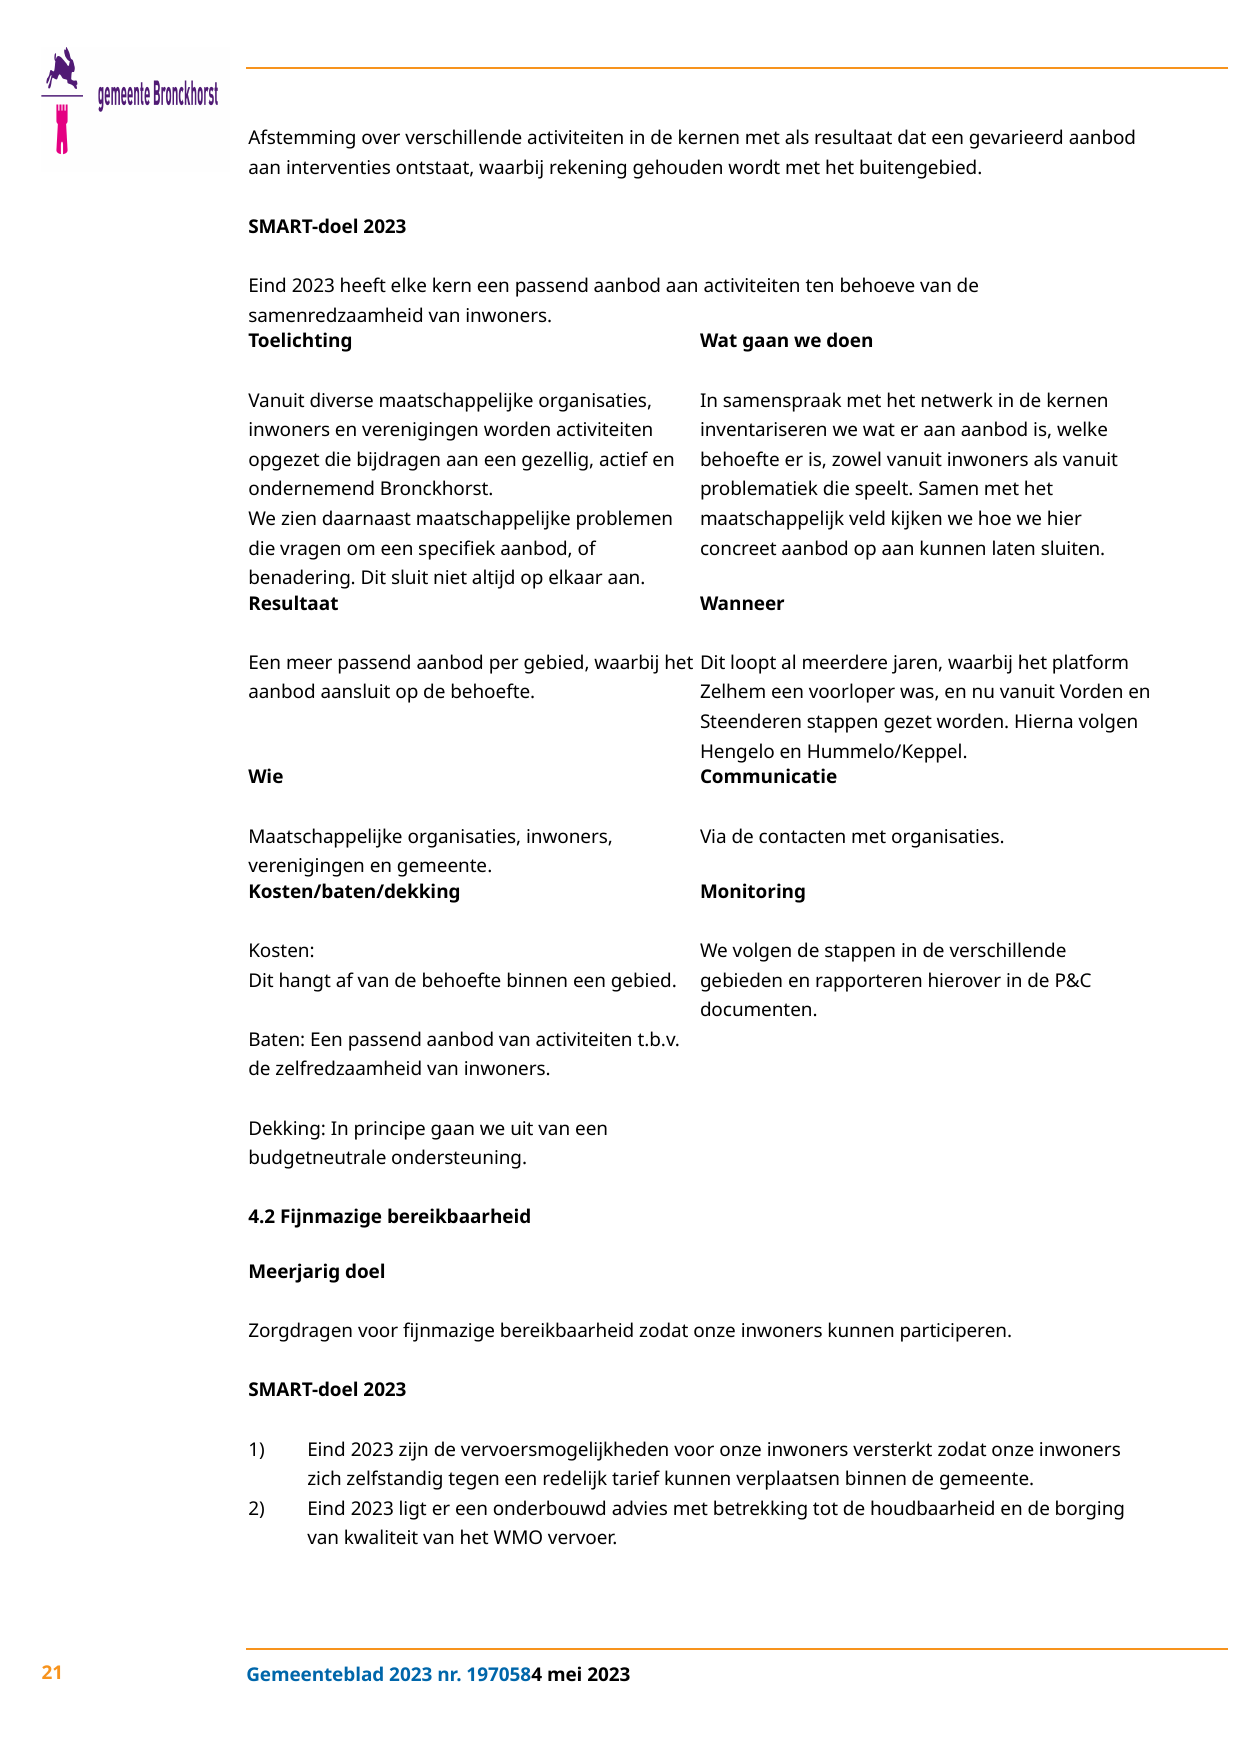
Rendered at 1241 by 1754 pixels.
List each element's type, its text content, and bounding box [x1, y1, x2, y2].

table_cell Toelichting Vanuit diverse maatschappelijke organisaties, inwoners en verenigingen worden activiteiten opgezet die bijdragen aan een gezellig, actief en ondernemend Bronckhorst. We zien daarnaast maatschappelijke problemen die vragen om een specifiek aanbod, of benadering. Dit sluit niet altijd op elkaar aan. [248, 328, 700, 590]
table_header Afstemming over verschillende activiteiten in de kernen met als resultaat dat een gevarieerd aanbod aan interventies ontstaat, waarbij rekening gehouden wordt met het buitengebied. SMART-doel 2023 Eind 2023 heeft elke kern een passend aanbod aan activiteiten ten behoeve van de samenredzaamheid van inwoners. [248, 95, 1152, 328]
table_cell Monitoring We volgen de stappen in de verschillende gebieden en rapporteren hierover in de P&C documenten. [700, 878, 1152, 1170]
picture [41, 47, 231, 172]
text 4.2 Fijnmazige bereikbaarheid [248, 1203, 1152, 1229]
table_cell Kosten/baten/dekking Kosten: Dit hangt af van de behoefte binnen een gebied. Baten: Een passend aanbod van activiteiten t.b.v. de zelfredzaamheid van inwoners. Dekking: In principe gaan we uit van een budgetneutrale ondersteuning. [248, 878, 700, 1170]
table_cell Wat gaan we doen In samenspraak met het netwerk in de kernen inventariseren we wat er aan aanbod is, welke behoefte er is, zowel vanuit inwoners als vanuit problematiek die speelt. Samen met het maatschappelijk veld kijken we hoe we hier concreet aanbod op aan kunnen laten sluiten. [700, 328, 1152, 590]
table_cell Wanneer Dit loopt al meerdere jaren, waarbij het platform Zelhem een voorloper was, en nu vanuit Vorden en Steenderen stappen gezet worden. Hierna volgen Hengelo en Hummelo/Keppel. [700, 590, 1152, 764]
table_cell Communicatie Via de contacten met organisaties. [700, 764, 1152, 878]
table_cell Resultaat Een meer passend aanbod per gebied, waarbij het aanbod aansluit op de behoefte. [248, 590, 700, 764]
table_header Meerjarig doel Zorgdragen voor fijnmazige bereikbaarheid zodat onze inwoners kunnen participeren. SMART-doel 2023 Eind 2023 zijn de vervoersmogelijkheden voor onze inwoners versterkt zodat onze inwoners zich zelfstandig tegen een redelijk tarief kunnen verplaatsen binnen de gemeente. Eind 2023 ligt er een onderbouwd advies met betrekking tot de houdbaarheid en de borging van kwaliteit van het WMO vervoer. [248, 1258, 1152, 1550]
table_cell Wie Maatschappelijke organisaties, inwoners, verenigingen en gemeente. [248, 764, 700, 878]
